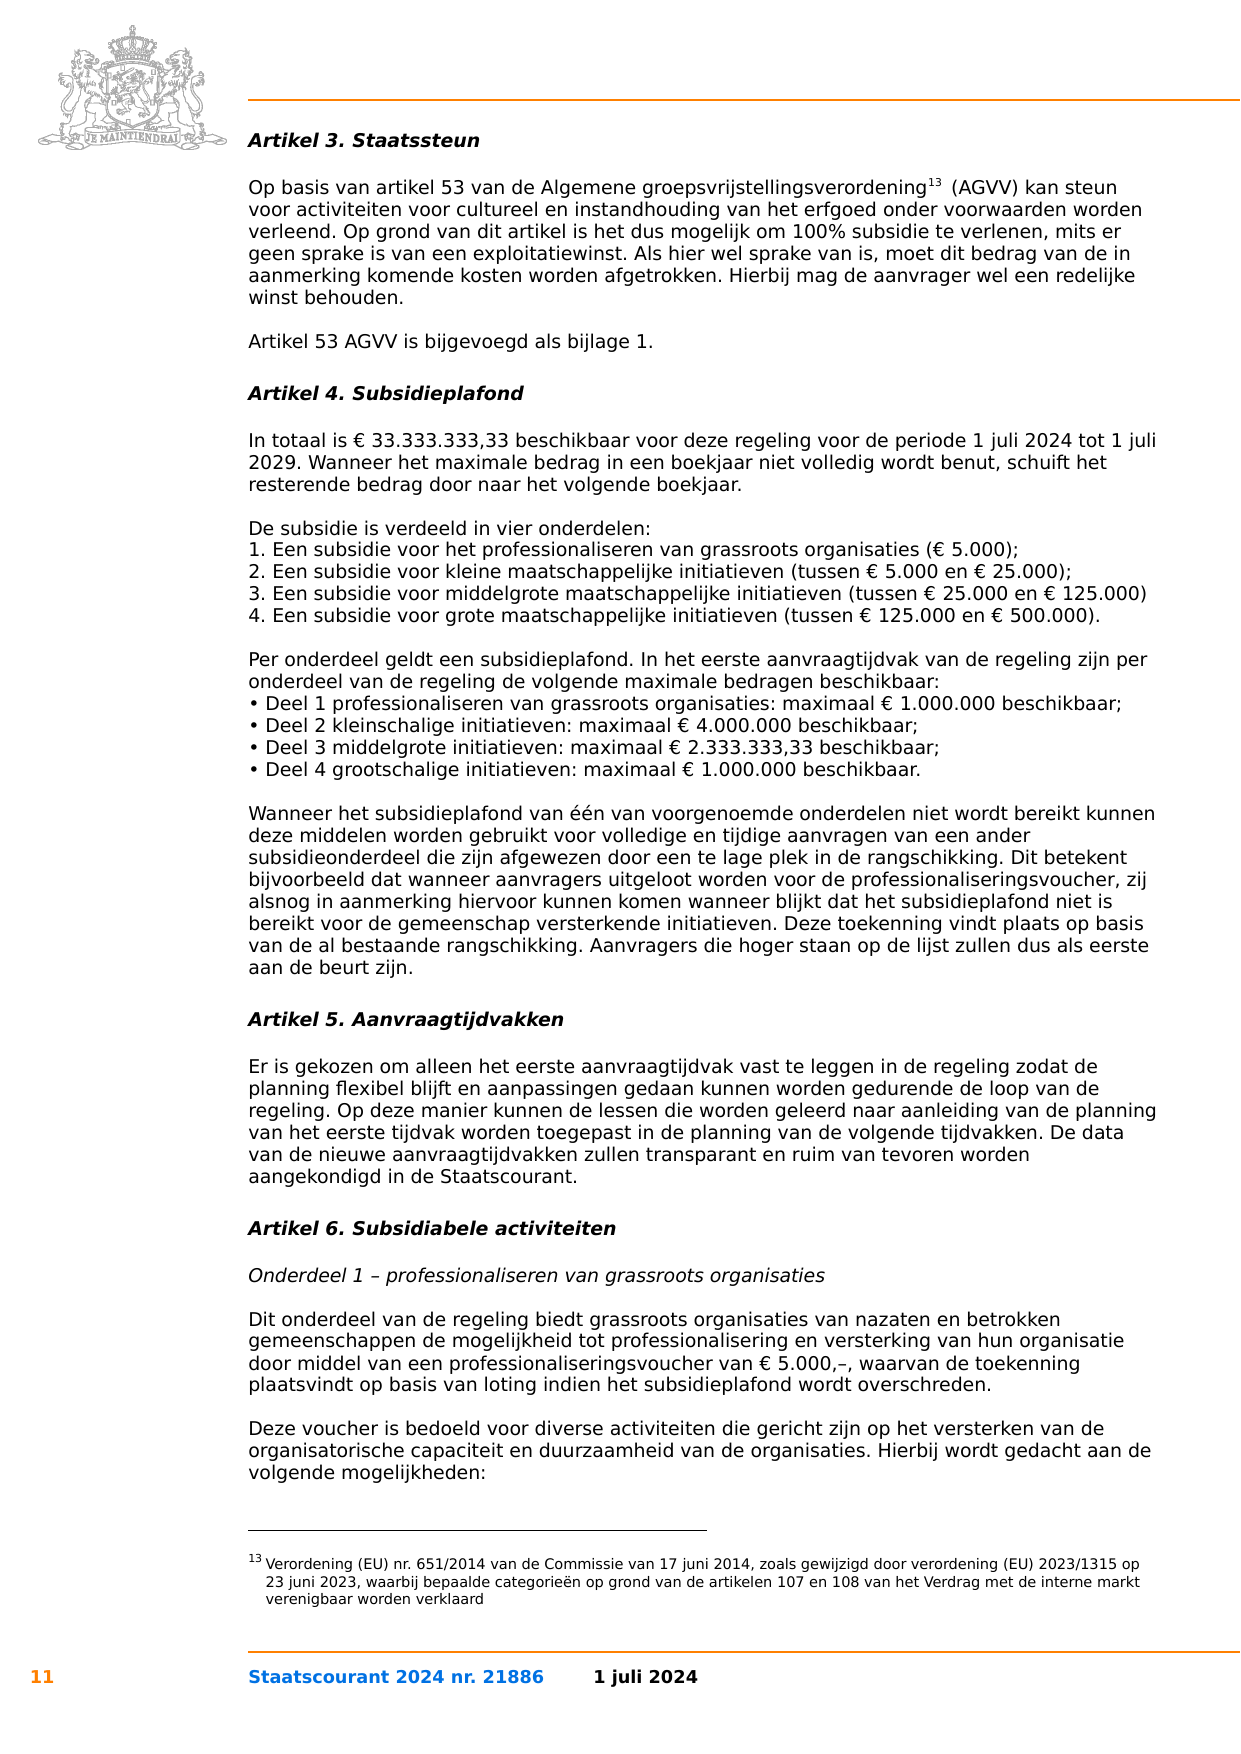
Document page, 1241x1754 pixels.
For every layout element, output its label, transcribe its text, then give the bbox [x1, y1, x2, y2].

subtitle Artikel 3. Staatssteun [248, 130, 1163, 152]
text 2. Een subsidie voor kleine maatschappelijke initiatieven (tussen € 5.000 en € 25.000); [248, 561, 1163, 583]
text Deze voucher is bedoeld voor diverse activiteiten die gericht zijn op het versterken van de organisatorische capaciteit en duurzaamheid van de organisaties. Hierbij wordt gedacht aan de volgende mogelijkheden: [248, 1418, 1163, 1484]
picture [38, 25, 227, 150]
text Per onderdeel geldt een subsidieplafond. In het eerste aanvraagtijdvak van de regeling zijn per onderdeel van de regeling de volgende maximale bedragen beschikbaar: [248, 649, 1163, 693]
text Op basis van artikel 53 van de Algemene groepsvrijstellingsverordening (AGVV) kan steun voor activiteiten voor cultureel en instandhouding van het erfgoed onder voorwaarden worden verleend. Op grond van dit artikel is het dus mogelijk om 100% subsidie te verlenen, mits er geen sprake is van een exploitatiewinst. Als hier wel sprake van is, moet dit bedrag van de in aanmerking komende kosten worden afgetrokken. Hierbij mag de aanvrager wel een redelijke winst behouden. [248, 177, 1163, 309]
text 3. Een subsidie voor middelgrote maatschappelijke initiatieven (tussen € 25.000 en € 125.000) [248, 583, 1163, 605]
text In totaal is € 33.333.333,33 beschikbaar voor deze regeling voor de periode 1 juli 2024 tot 1 juli 2029. Wanneer het maximale bedrag in een boekjaar niet volledig wordt benut, schuift het resterende bedrag door naar het volgende boekjaar. [248, 429, 1163, 496]
text Dit onderdeel van de regeling biedt grassroots organisaties van nazaten en betrokken gemeenschappen de mogelijkheid tot professionalisering en versterking van hun organisatie door middel van een professionaliseringsvoucher van € 5.000,–, waarvan de toekenning plaatsvindt op basis van loting indien het subsidieplafond wordt overschreden. [248, 1308, 1163, 1396]
text Verordening (EU) nr. 651/2014 van de Commissie van 17 juni 2014, zoals gewijzigd door verordening (EU) 2023/1315 op 23 juni 2023, waarbij bepaalde categorieën op grond van de artikelen 107 en 108 van het Verdrag met de interne markt verenigbaar worden verklaard [248, 1552, 1163, 1608]
text • Deel 1 professionaliseren van grassroots organisaties: maximaal € 1.000.000 beschikbaar; [248, 693, 1163, 715]
text 4. Een subsidie voor grote maatschappelijke initiatieven (tussen € 125.000 en € 500.000). [248, 605, 1163, 627]
text • Deel 3 middelgrote initiatieven: maximaal € 2.333.333,33 beschikbaar; [248, 737, 1163, 759]
text De subsidie is verdeeld in vier onderdelen: [248, 517, 1163, 539]
subtitle Onderdeel 1 – professionaliseren van grassroots organisaties [248, 1264, 1163, 1287]
text • Deel 2 kleinschalige initiatieven: maximaal € 4.000.000 beschikbaar; [248, 715, 1163, 737]
text • Deel 4 grootschalige initiatieven: maximaal € 1.000.000 beschikbaar. [248, 759, 1163, 781]
text Er is gekozen om alleen het eerste aanvraagtijdvak vast te leggen in de regeling zodat de planning flexibel blijft en aanpassingen gedaan kunnen worden gedurende de loop van de regeling. Op deze manier kunnen de lessen die worden geleerd naar aanleiding van de planning van het eerste tijdvak worden toegepast in de planning van de volgende tijdvakken. De data van de nieuwe aanvraagtijdvakken zullen transparant en ruim van tevoren worden aangekondigd in de Staatscourant. [248, 1056, 1163, 1188]
subtitle Artikel 6. Subsidiabele activiteiten [248, 1218, 1163, 1239]
text Wanneer het subsidieplafond van één van voorgenoemde onderdelen niet wordt bereikt kunnen deze middelen worden gebruikt voor volledige en tijdige aanvragen van een ander subsidieonderdeel die zijn afgewezen door een te lage plek in de rangschikking. Dit betekent bijvoorbeeld dat wanneer aanvragers uitgeloot worden voor de professionaliseringsvoucher, zij alsnog in aanmerking hiervoor kunnen komen wanneer blijkt dat het subsidieplafond niet is bereikt voor de gemeenschap versterkende initiatieven. Deze toekenning vindt plaats op basis van de al bestaande rangschikking. Aanvragers die hoger staan op de lijst zullen dus als eerste aan de beurt zijn. [248, 803, 1163, 979]
text 1. Een subsidie voor het professionaliseren van grassroots organisaties (€ 5.000); [248, 539, 1163, 561]
subtitle Artikel 5. Aanvraagtijdvakken [248, 1009, 1163, 1031]
subtitle Artikel 4. Subsidieplafond [248, 383, 1163, 404]
text Artikel 53 AGVV is bijgevoegd als bijlage 1. [248, 331, 1163, 353]
